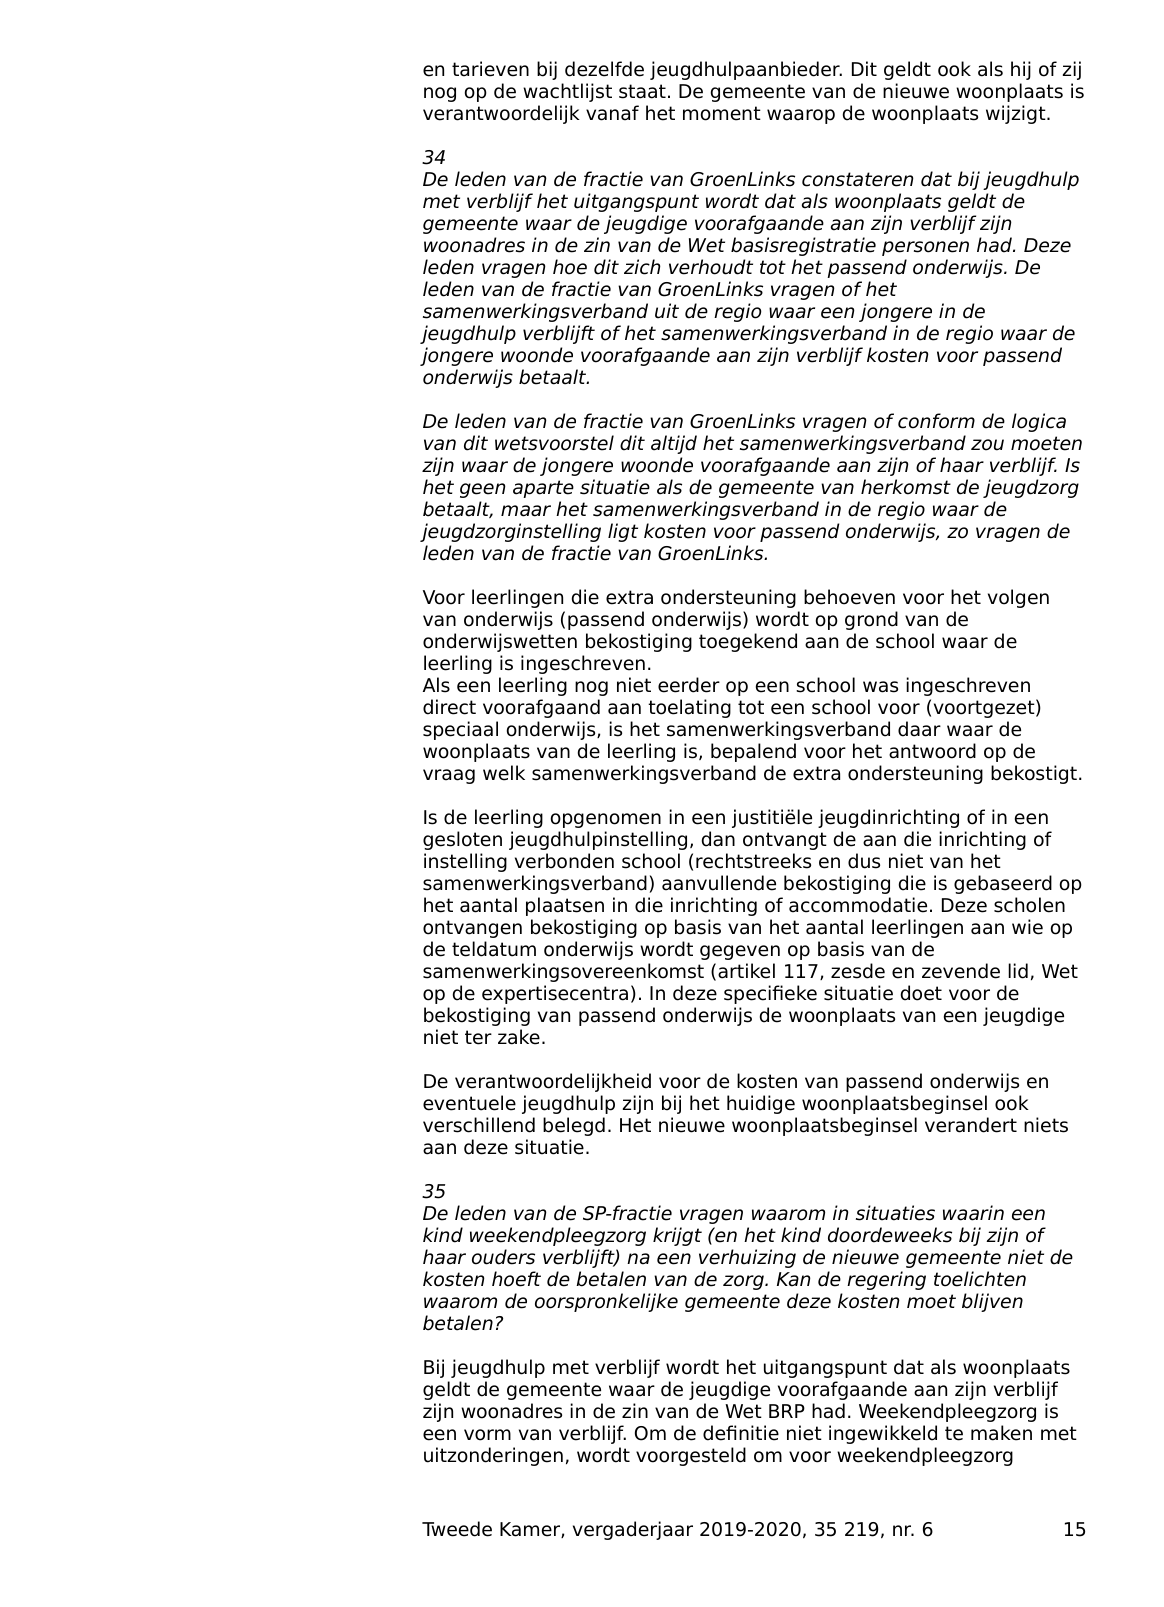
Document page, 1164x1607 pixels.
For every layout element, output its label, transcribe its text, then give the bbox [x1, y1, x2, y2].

text De leden van de SP-fractie vragen waarom in situaties waarin een kind weekendpleegzorg krijgt (en het kind doordeweeks bij zijn of haar ouders verblijft) na een verhuizing de nieuwe gemeente niet de kosten hoeft de betalen van de zorg. Kan de regering toelichten waarom de oorspronkelijke gemeente deze kosten moet blijven betalen? [422, 1203, 1087, 1335]
text De leden van de fractie van GroenLinks constateren dat bij jeugdhulp met verblijf het uitgangspunt wordt dat als woonplaats geldt de gemeente waar de jeugdige voorafgaande aan zijn verblijf zijn woonadres in de zin van de Wet basisregistratie personen had. Deze leden vragen hoe dit zich verhoudt tot het passend onderwijs. De leden van de fractie van GroenLinks vragen of het samenwerkingsverband uit de regio waar een jongere in de jeugdhulp verblijft of het samenwerkingsverband in de regio waar de jongere woonde voorafgaande aan zijn verblijf kosten voor passend onderwijs betaalt. [422, 169, 1087, 389]
text Als een leerling nog niet eerder op een school was ingeschreven direct voorafgaand aan toelating tot een school voor (voortgezet) speciaal onderwijs, is het samenwerkingsverband daar waar de woonplaats van de leerling is, bepalend voor het antwoord op de vraag welk samenwerkingsverband de extra ondersteuning bekostigt. [422, 675, 1087, 785]
text De leden van de fractie van GroenLinks vragen of conform de logica van dit wetsvoorstel dit altijd het samenwerkingsverband zou moeten zijn waar de jongere woonde voorafgaande aan zijn of haar verblijf. Is het geen aparte situatie als de gemeente van herkomst de jeugdzorg betaalt, maar het samenwerkingsverband in de regio waar de jeugdzorginstelling ligt kosten voor passend onderwijs, zo vragen de leden van de fractie van GroenLinks. [422, 411, 1087, 565]
text en tarieven bij dezelfde jeugdhulpaanbieder. Dit geldt ook als hij of zij nog op de wachtlijst staat. De gemeente van de nieuwe woonplaats is verantwoordelijk vanaf het moment waarop de woonplaats wijzigt. [422, 59, 1087, 125]
text Voor leerlingen die extra ondersteuning behoeven voor het volgen van onderwijs (passend onderwijs) wordt op grond van de onderwijswetten bekostiging toegekend aan de school waar de leerling is ingeschreven. [422, 587, 1087, 675]
text 34 [422, 147, 1087, 169]
text Is de leerling opgenomen in een justitiële jeugdinrichting of in een gesloten jeugdhulpinstelling, dan ontvangt de aan die inrichting of instelling verbonden school (rechtstreeks en dus niet van het samenwerkingsverband) aanvullende bekostiging die is gebaseerd op het aantal plaatsen in die inrichting of accommodatie. Deze scholen ontvangen bekostiging op basis van het aantal leerlingen aan wie op de teldatum onderwijs wordt gegeven op basis van de samenwerkingsovereenkomst (artikel 117, zesde en zevende lid, Wet op de expertisecentra). In deze specifieke situatie doet voor de bekostiging van passend onderwijs de woonplaats van een jeugdige niet ter zake. [422, 807, 1087, 1049]
text 35 [422, 1181, 1087, 1203]
text Bij jeugdhulp met verblijf wordt het uitgangspunt dat als woonplaats geldt de gemeente waar de jeugdige voorafgaande aan zijn verblijf zijn woonadres in de zin van de Wet BRP had. Weekendpleegzorg is een vorm van verblijf. Om de definitie niet ingewikkeld te maken met uitzonderingen, wordt voorgesteld om voor weekendpleegzorg [422, 1357, 1087, 1467]
text De verantwoordelijkheid voor de kosten van passend onderwijs en eventuele jeugdhulp zijn bij het huidige woonplaatsbeginsel ook verschillend belegd. Het nieuwe woonplaatsbeginsel verandert niets aan deze situatie. [422, 1071, 1087, 1159]
